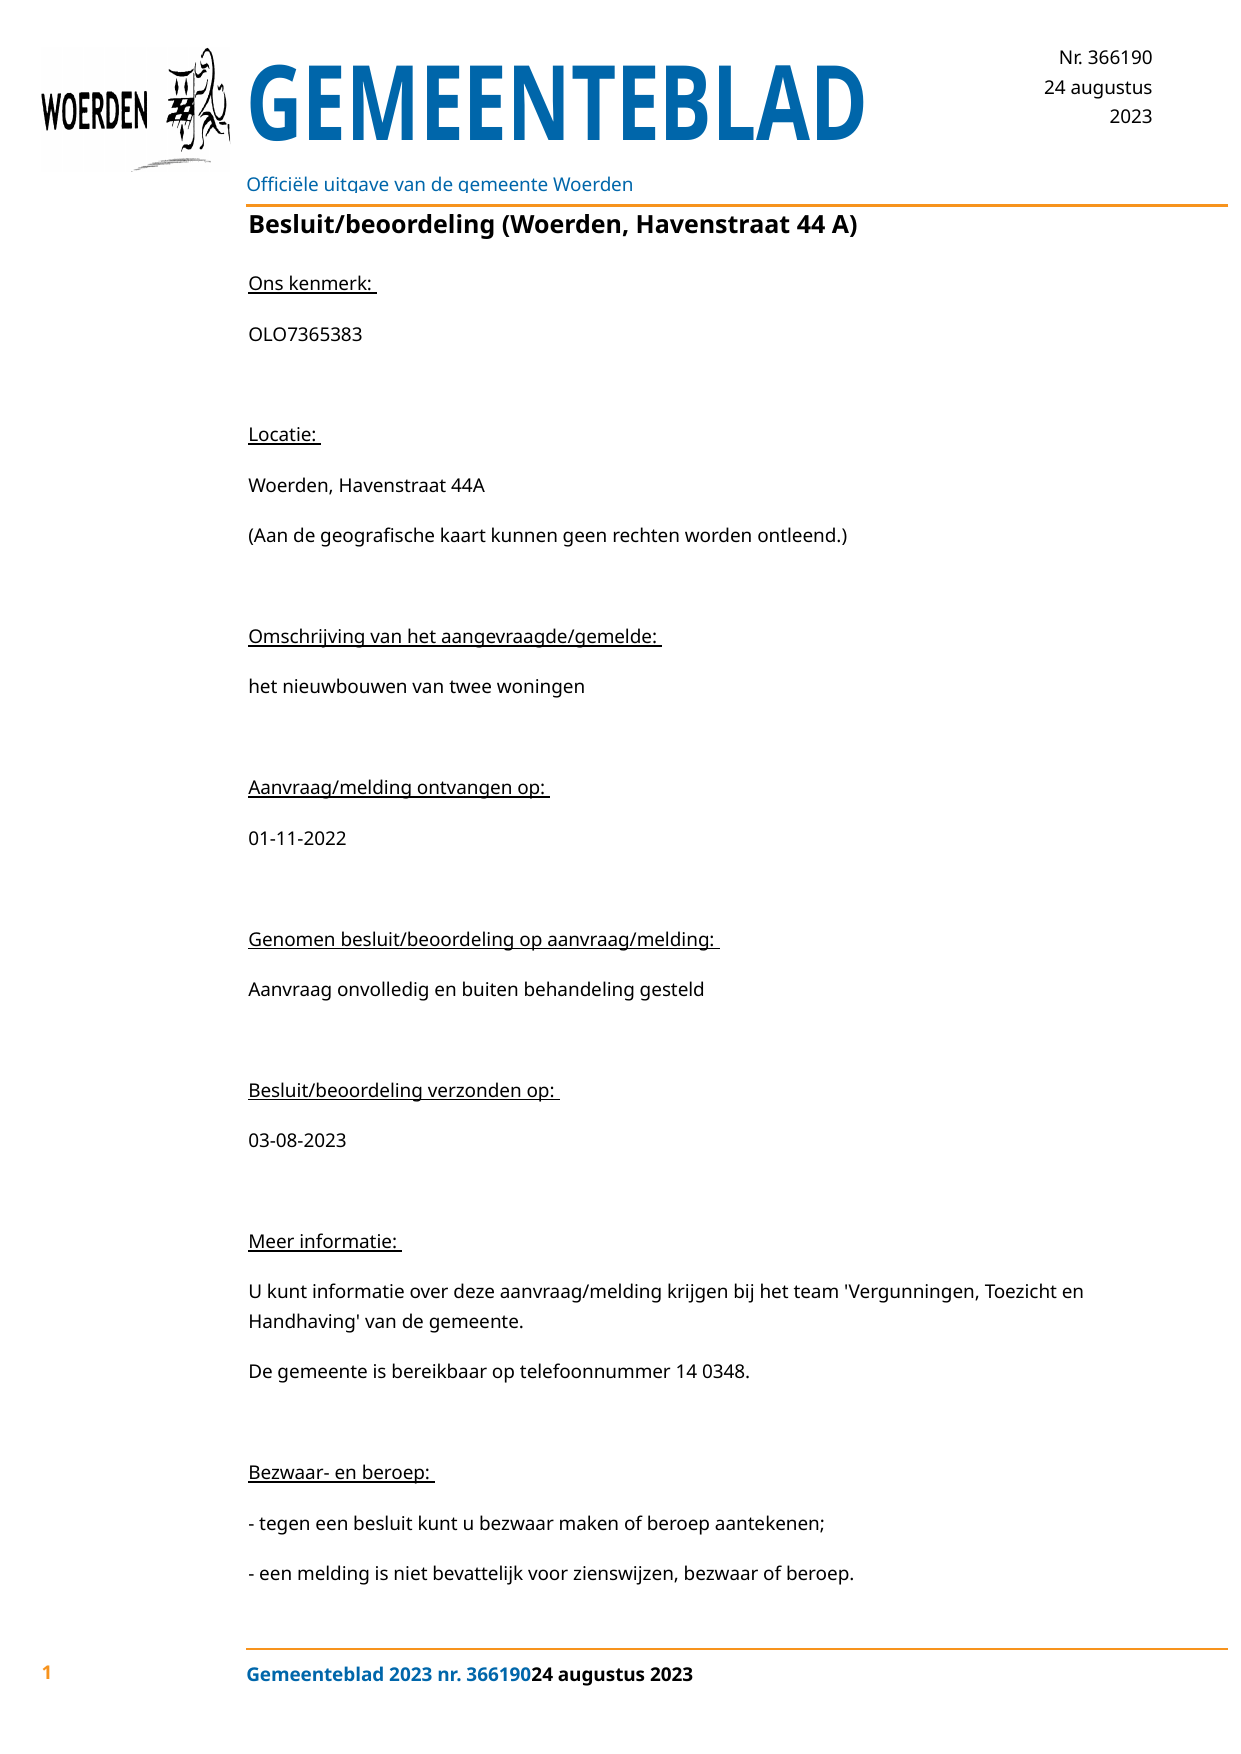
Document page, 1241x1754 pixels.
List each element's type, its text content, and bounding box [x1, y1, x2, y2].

text Bezwaar- en beroep: [248, 1459, 1152, 1485]
text Aanvraag onvolledig en buiten behandeling gesteld [248, 976, 1152, 1002]
text Besluit/beoordeling (Woerden, Havenstraat 44 A) [248, 207, 1152, 241]
text Meer informatie: [248, 1228, 1152, 1254]
text 03-08-2023 [248, 1127, 1152, 1153]
text Besluit/beoordeling verzonden op: [248, 1077, 1152, 1103]
text Aanvraag/melding ontvangen op: [248, 774, 1152, 800]
text het nieuwbouwen van twee woningen [248, 674, 1152, 699]
text Woerden, Havenstraat 44A [248, 472, 1152, 498]
text Locatie: [248, 422, 1152, 447]
text U kunt informatie over deze aanvraag/melding krijgen bij het team 'Vergunningen, Toezicht en Handhaving' van de gemeente. [248, 1279, 1152, 1334]
text Ons kenmerk: [248, 270, 1152, 296]
text (Aan de geografische kaart kunnen geen rechten worden ontleend.) [248, 522, 1152, 548]
text De gemeente is bereikbaar op telefoonnummer 14 0348. [248, 1359, 1152, 1384]
text - een melding is niet bevattelijk voor zienswijzen, bezwaar of beroep. [248, 1560, 1152, 1586]
text 01-11-2022 [248, 825, 1152, 851]
text OLO7365383 [248, 321, 1152, 346]
text - tegen een besluit kunt u bezwaar maken of beroep aantekenen; [248, 1510, 1152, 1536]
text Omschrijving van het aangevraagde/gemelde: [248, 623, 1152, 649]
text Genomen besluit/beoordeling op aanvraag/melding: [248, 926, 1152, 951]
picture [41, 47, 231, 172]
